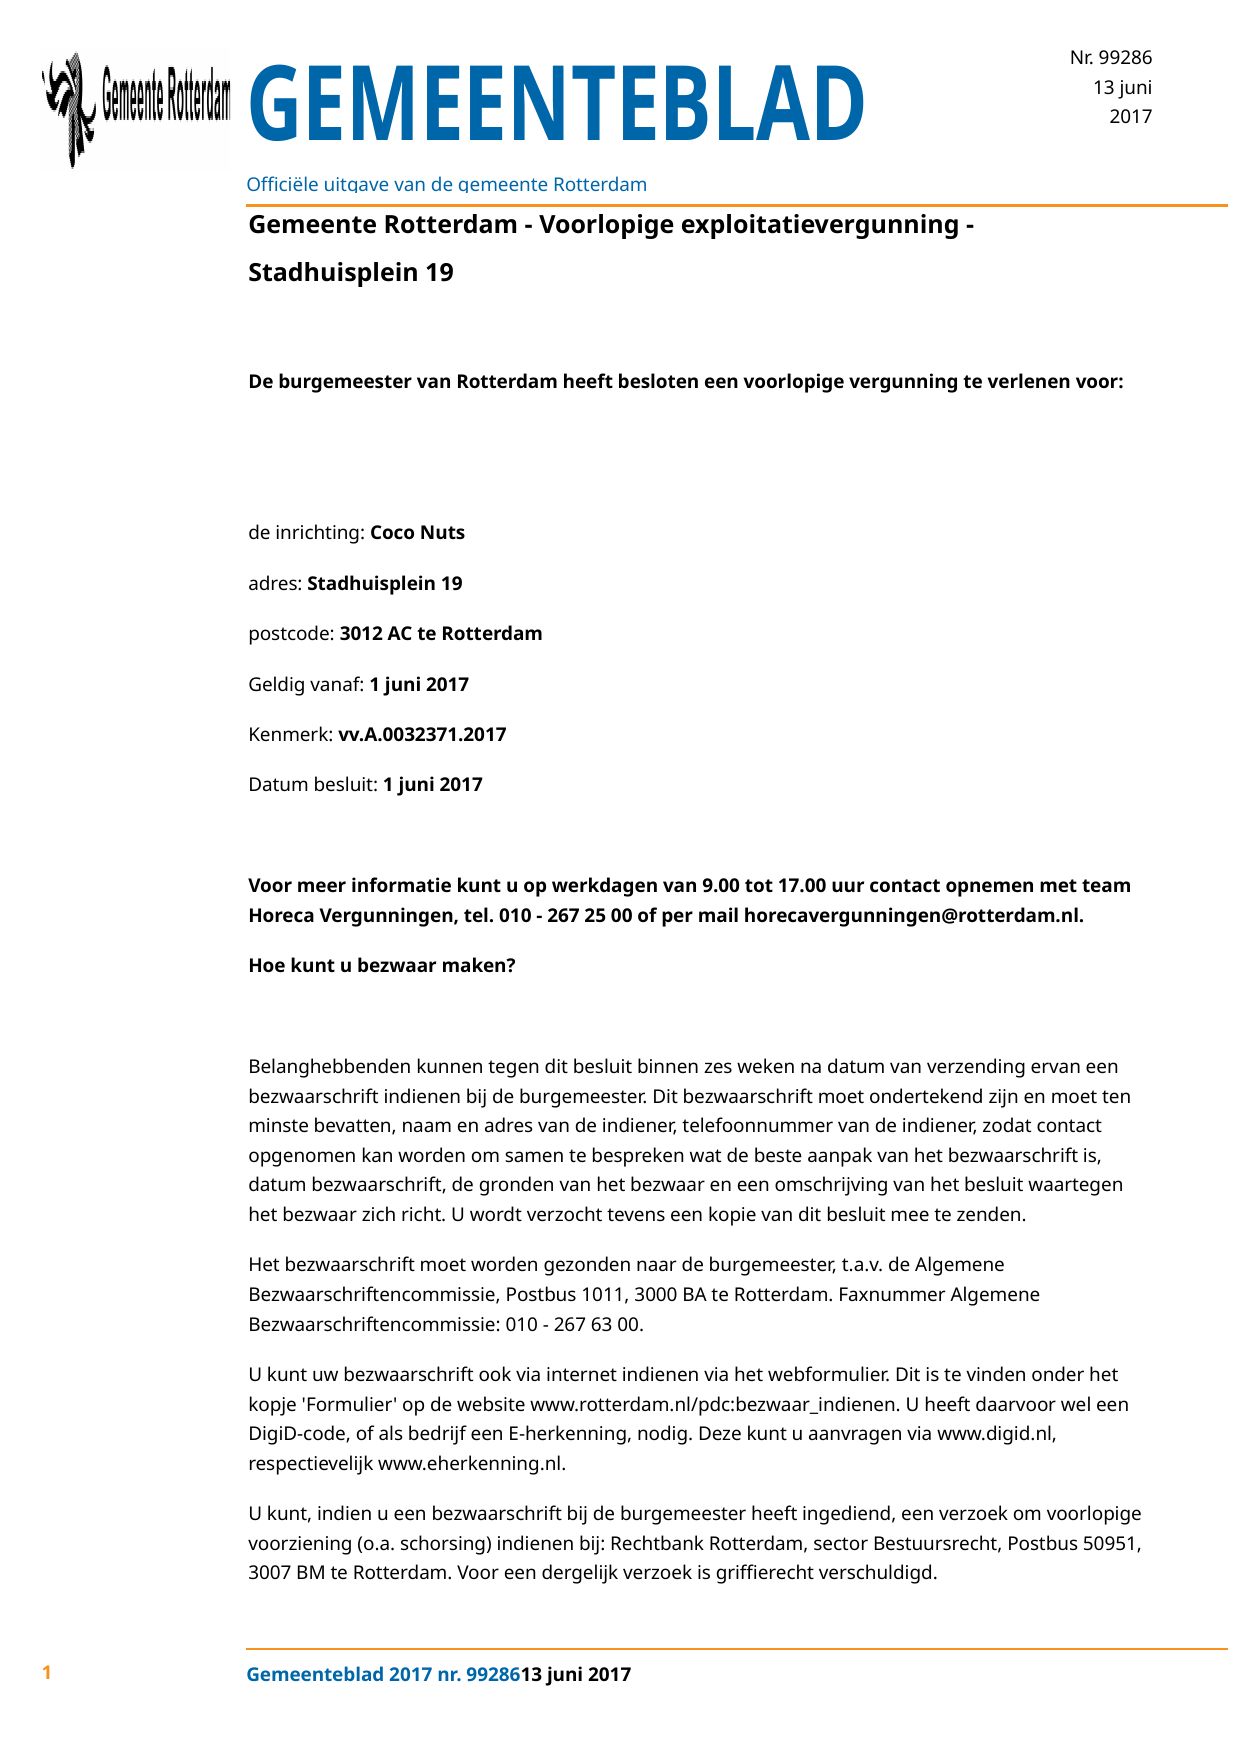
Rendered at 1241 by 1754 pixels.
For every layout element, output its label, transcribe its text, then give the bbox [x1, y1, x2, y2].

text Geldig vanaf: 1 juni 2017 [248, 671, 1152, 697]
text Voor meer informatie kunt u op werkdagen van 9.00 tot 17.00 uur contact opnemen met team Horeca Vergunningen, tel. 010 - 267 25 00 of per mail horecavergunningen@rotterdam.nl. [248, 872, 1152, 928]
text U kunt, indien u een bezwaarschrift bij de burgemeester heeft ingediend, een verzoek om voorlopige voorziening (o.a. schorsing) indienen bij: Rechtbank Rotterdam, sector Bestuursrecht, Postbus 50951, 3007 BM te Rotterdam. Voor een dergelijk verzoek is griffierecht verschuldigd. [248, 1500, 1152, 1585]
text Het bezwaarschrift moet worden gezonden naar de burgemeester, t.a.v. de Algemene Bezwaarschriftencommissie, Postbus 1011, 3000 BA te Rotterdam. Faxnummer Algemene Bezwaarschriftencommissie: 010 - 267 63 00. [248, 1252, 1152, 1337]
text adres: Stadhuisplein 19 [248, 570, 1152, 596]
text Hoe kunt u bezwaar maken? [248, 952, 1152, 978]
text U kunt uw bezwaarschrift ook via internet indienen via het webformulier. Dit is te vinden onder het kopje 'Formulier' op de website www.rotterdam.nl/pdc:bezwaar_indienen. U heeft daarvoor wel een DigiD-code, of als bedrijf een E-herkenning, nodig. Deze kunt u aanvragen via www.digid.nl, respectievelijk www.eherkenning.nl. [248, 1361, 1152, 1476]
text de inrichting: Coco Nuts [248, 519, 1152, 545]
text Belanghebbenden kunnen tegen dit besluit binnen zes weken na datum van verzending ervan een bezwaarschrift indienen bij de burgemeester. Dit bezwaarschrift moet ondertekend zijn en moet ten minste bevatten, naam en adres van de indiener, telefoonnummer van de indiener, zodat contact opgenomen kan worden om samen te bespreken wat de beste aanpak van het bezwaarschrift is, datum bezwaarschrift, de gronden van het bezwaar en een omschrijving van het besluit waartegen het bezwaar zich richt. U wordt verzocht tevens een kopie van dit besluit mee te zenden. [248, 1053, 1152, 1227]
text De burgemeester van Rotterdam heeft besloten een voorlopige vergunning te verlenen voor: [248, 368, 1152, 394]
text Kenmerk: vv.A.0032371.2017 [248, 721, 1152, 747]
text Datum besluit: 1 juni 2017 [248, 772, 1152, 797]
text Gemeente Rotterdam - Voorlopige exploitatievergunning - Stadhuisplein 19 [248, 207, 1152, 288]
text postcode: 3012 AC te Rotterdam [248, 620, 1152, 646]
picture [41, 47, 231, 172]
